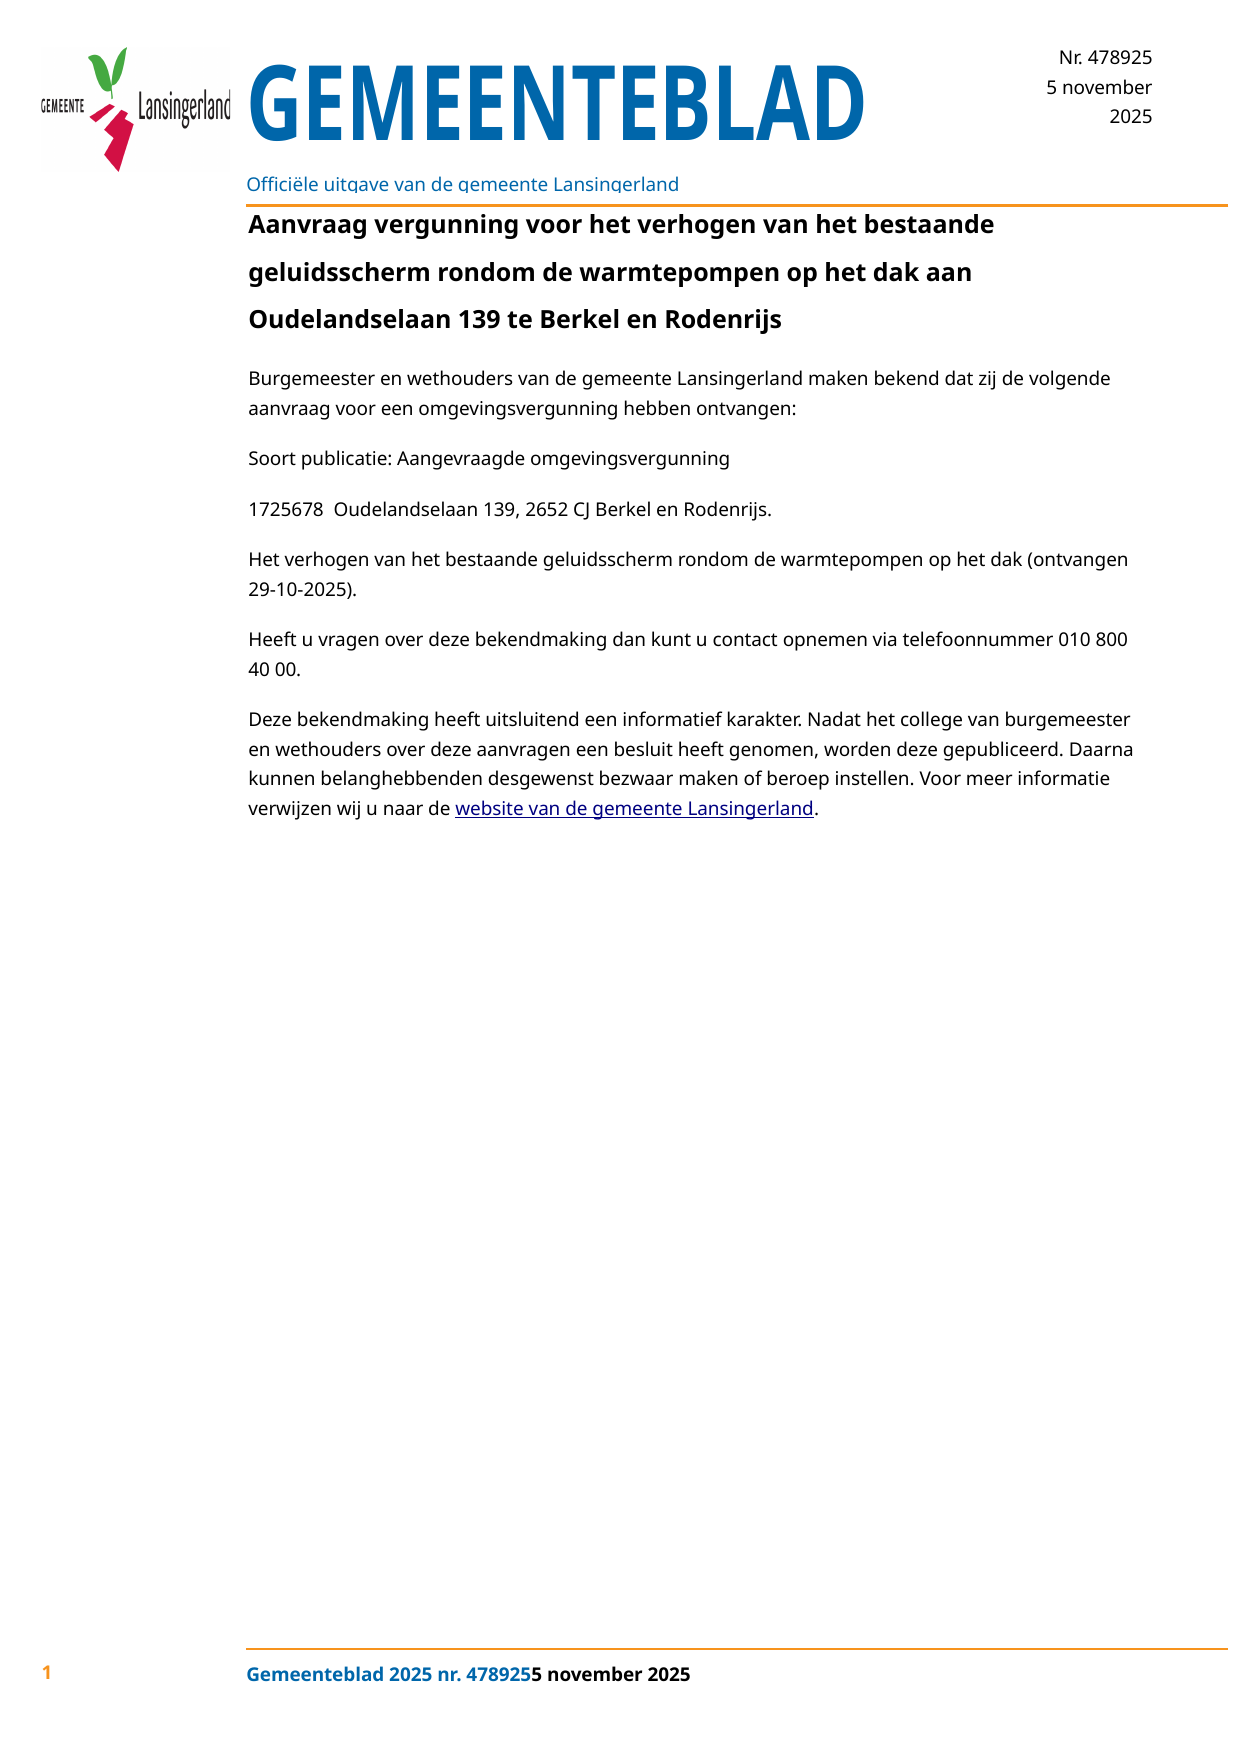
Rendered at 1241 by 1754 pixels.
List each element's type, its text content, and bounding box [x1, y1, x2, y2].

text Burgemeester en wethouders van de gemeente Lansingerland maken bekend dat zij de volgende aanvraag voor een omgevingsvergunning hebben ontvangen: [248, 366, 1152, 421]
text Deze bekendmaking heeft uitsluitend een informatief karakter. Nadat het college van burgemeester en wethouders over deze aanvragen een besluit heeft genomen, worden deze gepubliceerd. Daarna kunnen belanghebbenden desgewenst bezwaar maken of beroep instellen. Voor meer informatie verwijzen wij u naar de website van de gemeente Lansingerland. [248, 706, 1152, 821]
text Het verhogen van het bestaande geluidsscherm rondom de warmtepompen op het dak (ontvangen 29-10-2025). [248, 546, 1152, 602]
text Aanvraag vergunning voor het verhogen van het bestaande geluidsscherm rondom de warmtepompen op het dak aan Oudelandselaan 139 te Berkel en Rodenrijs [248, 207, 1152, 336]
text Heeft u vragen over deze bekendmaking dan kunt u contact opnemen via telefoonnummer 010 800 40 00. [248, 626, 1152, 682]
text 1725678 Oudelandselaan 139, 2652 CJ Berkel en Rodenrijs. [248, 496, 1152, 522]
picture [41, 47, 231, 172]
text Soort publicatie: Aangevraagde omgevingsvergunning [248, 446, 1152, 471]
